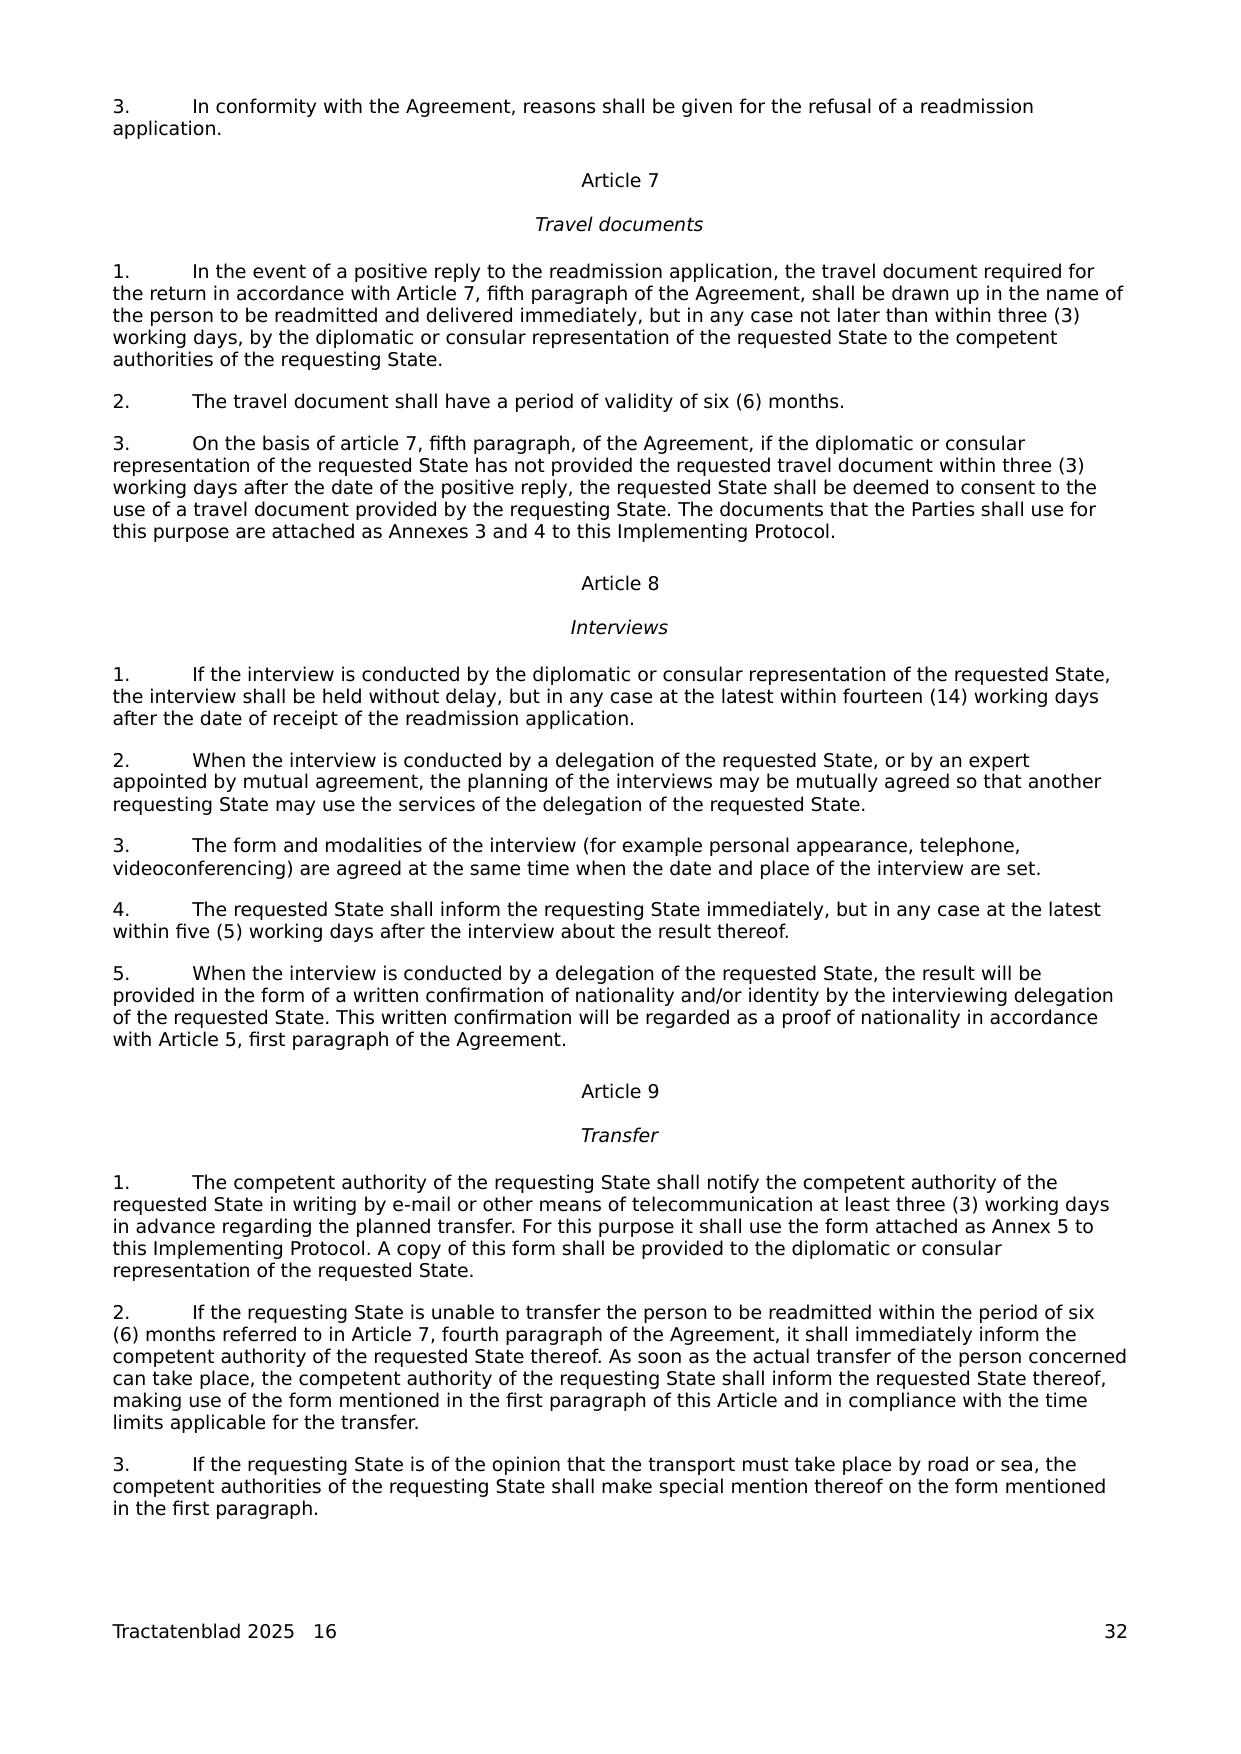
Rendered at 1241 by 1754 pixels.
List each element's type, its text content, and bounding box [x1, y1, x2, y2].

text 4. The requested State shall inform the requesting State immediately, but in any case at the latest within five (5) working days after the interview about the result thereof. [112, 899, 1128, 943]
text 5. When the interview is conducted by a delegation of the requested State, the result will be provided in the form of a written confirmation of nationality and/or identity by the interviewing delegation of the requested State. This written confirmation will be regarded as a proof of nationality in accordance with Article 5, first paragraph of the Agreement. [112, 963, 1128, 1051]
subtitle Article 9 Transfer [112, 1081, 1128, 1147]
text 3. The form and modalities of the interview (for example personal appearance, telephone, videoconferencing) are agreed at the same time when the date and place of the interview are set. [112, 835, 1128, 879]
text 2. If the requesting State is unable to transfer the person to be readmitted within the period of six (6) months referred to in Article 7, fourth paragraph of the Agreement, it shall immediately inform the competent authority of the requested State thereof. As soon as the actual transfer of the person concerned can take place, the competent authority of the requesting State shall inform the requested State thereof, making use of the form mentioned in the first paragraph of this Article and in compliance with the time limits applicable for the transfer. [112, 1302, 1128, 1434]
text 1. The competent authority of the requesting State shall notify the competent authority of the requested State in writing by e-mail or other means of telecommunication at least three (3) working days in advance regarding the planned transfer. For this purpose it shall use the form attached as Annex 5 to this Implementing Protocol. A copy of this form shall be provided to the diplomatic or consular representation of the requested State. [112, 1172, 1128, 1282]
text 3. If the requesting State is of the opinion that the transport must take place by road or sea, the competent authorities of the requesting State shall make special mention thereof on the form mentioned in the first paragraph. [112, 1454, 1128, 1520]
text 3. On the basis of article 7, fifth paragraph, of the Agreement, if the diplomatic or consular representation of the requested State has not provided the requested travel document within three (3) working days after the date of the positive reply, the requested State shall be deemed to consent to the use of a travel document provided by the requesting State. The documents that the Parties shall use for this purpose are attached as Annexes 3 and 4 to this Implementing Protocol. [112, 433, 1128, 543]
text 1. In the event of a positive reply to the readmission application, the travel document required for the return in accordance with Article 7, fifth paragraph of the Agreement, shall be drawn up in the name of the person to be readmitted and delivered immediately, but in any case not later than within three (3) working days, by the diplomatic or consular representation of the requested State to the competent authorities of the requesting State. [112, 261, 1128, 371]
subtitle Article 7 Travel documents [112, 170, 1128, 236]
text 2. When the interview is conducted by a delegation of the requested State, or by an expert appointed by mutual agreement, the planning of the interviews may be mutually agreed so that another requesting State may use the services of the delegation of the requested State. [112, 749, 1128, 815]
text 3. In conformity with the Agreement, reasons shall be given for the refusal of a readmission application. [112, 96, 1128, 140]
text 1. If the interview is conducted by the diplomatic or consular representation of the requested State, the interview shall be held without delay, but in any case at the latest within fourteen (14) working days after the date of receipt of the readmission application. [112, 663, 1128, 729]
text 2. The travel document shall have a period of validity of six (6) months. [112, 391, 1128, 413]
subtitle Article 8 Interviews [112, 573, 1128, 638]
